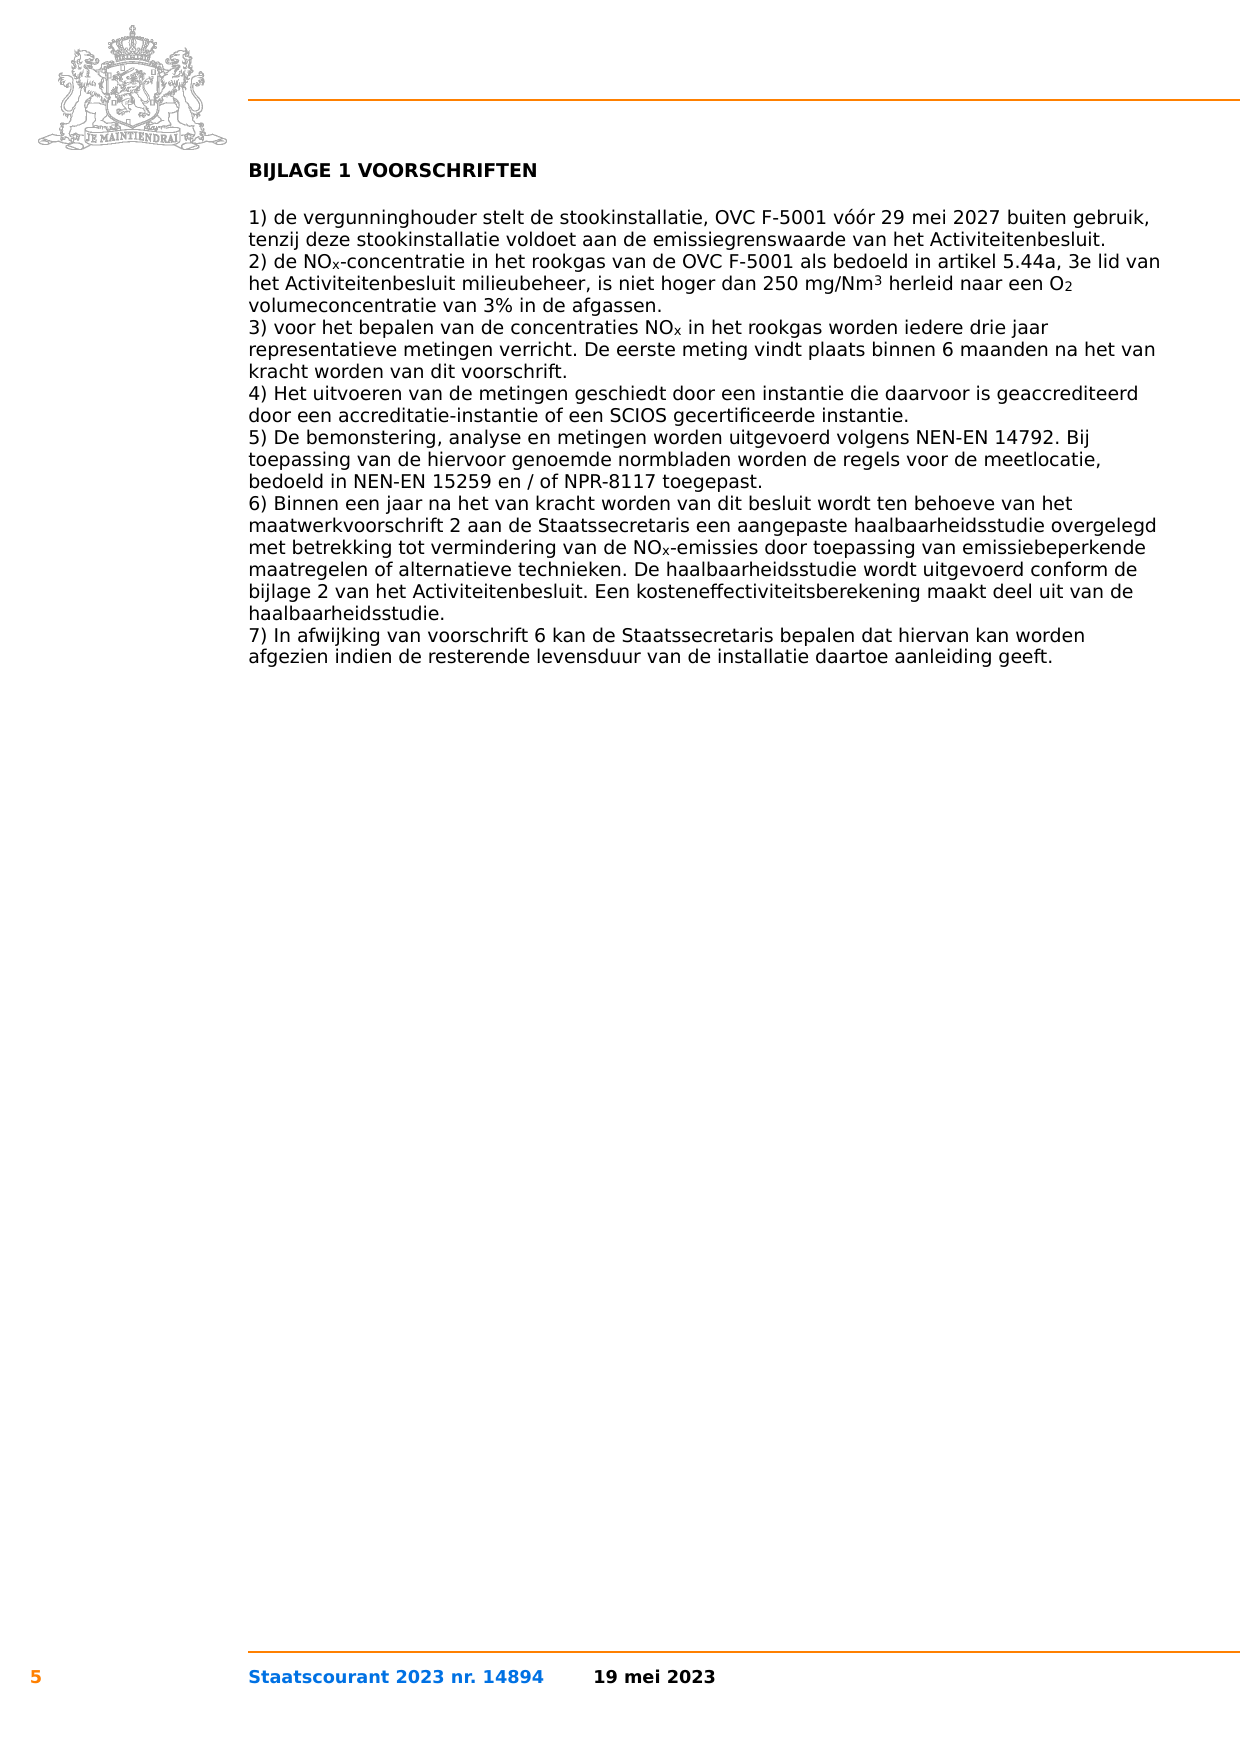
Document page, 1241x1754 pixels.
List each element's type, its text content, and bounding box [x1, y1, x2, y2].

subtitle BIJLAGE 1 VOORSCHRIFTEN [248, 160, 1163, 182]
text 2) de NOx-concentratie in het rookgas van de OVC F-5001 als bedoeld in artikel 5.44a, 3e lid van het Activiteitenbesluit milieubeheer, is niet hoger dan 250 mg/Nm3 herleid naar een O2 volumeconcentratie van 3% in de afgassen. [248, 251, 1163, 317]
text 5) De bemonstering, analyse en metingen worden uitgevoerd volgens NEN-EN 14792. Bij toepassing van de hiervoor genoemde normbladen worden de regels voor de meetlocatie, bedoeld in NEN-EN 15259 en / of NPR-8117 toegepast. [248, 427, 1163, 493]
text 3) voor het bepalen van de concentraties NOx in het rookgas worden iedere drie jaar representatieve metingen verricht. De eerste meting vindt plaats binnen 6 maanden na het van kracht worden van dit voorschrift. [248, 317, 1163, 383]
text 6) Binnen een jaar na het van kracht worden van dit besluit wordt ten behoeve van het maatwerkvoorschrift 2 aan de Staatssecretaris een aangepaste haalbaarheidsstudie overgelegd met betrekking tot vermindering van de NOx-emissies door toepassing van emissiebeperkende maatregelen of alternatieve technieken. De haalbaarheidsstudie wordt uitgevoerd conform de bijlage 2 van het Activiteitenbesluit. Een kosteneffectiviteitsberekening maakt deel uit van de haalbaarheidsstudie. [248, 493, 1163, 624]
text 7) In afwijking van voorschrift 6 kan de Staatssecretaris bepalen dat hiervan kan worden afgezien indien de resterende levensduur van de installatie daartoe aanleiding geeft. [248, 624, 1163, 668]
text 4) Het uitvoeren van de metingen geschiedt door een instantie die daarvoor is geaccrediteerd door een accreditatie-instantie of een SCIOS gecertificeerde instantie. [248, 383, 1163, 427]
picture [38, 25, 227, 150]
text 1) de vergunninghouder stelt de stookinstallatie, OVC F-5001 vóór 29 mei 2027 buiten gebruik, tenzij deze stookinstallatie voldoet aan de emissiegrenswaarde van het Activiteitenbesluit. [248, 207, 1163, 251]
